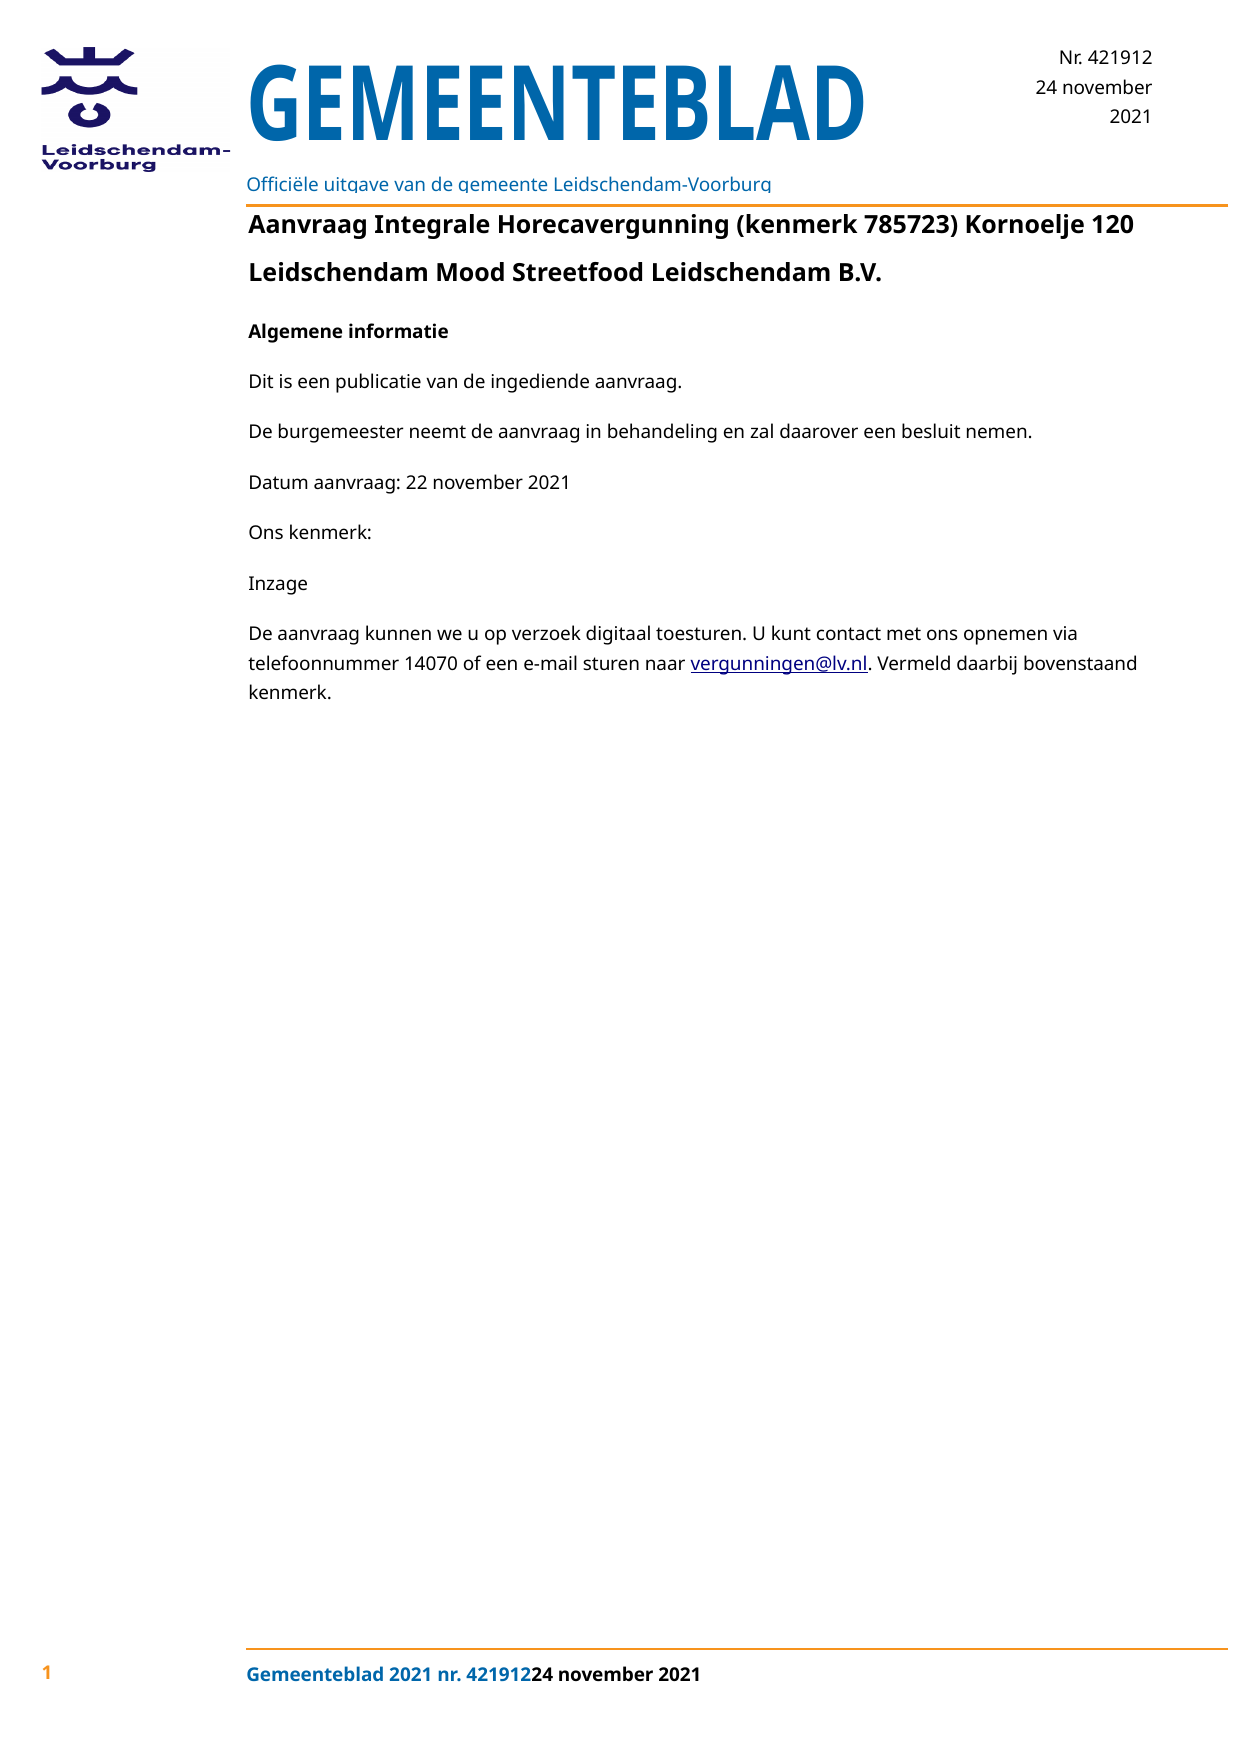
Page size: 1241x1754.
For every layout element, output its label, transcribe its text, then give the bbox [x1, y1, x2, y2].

text Aanvraag Integrale Horecavergunning (kenmerk 785723) Kornoelje 120 Leidschendam Mood Streetfood Leidschendam B.V. [248, 207, 1152, 288]
text Ons kenmerk: [248, 519, 1152, 545]
text De burgemeester neemt de aanvraag in behandeling en zal daarover een besluit nemen. [248, 419, 1152, 444]
text De aanvraag kunnen we u op verzoek digitaal toesturen. U kunt contact met ons opnemen via telefoonnummer 14070 of een e-mail sturen naar vergunningen@lv.nl. Vermeld daarbij bovenstaand kenmerk. [248, 620, 1152, 705]
text Algemene informatie [248, 318, 1152, 344]
picture [41, 47, 231, 172]
text Dit is een publicatie van de ingediende aanvraag. [248, 368, 1152, 394]
text Inzage [248, 570, 1152, 596]
text Datum aanvraag: 22 november 2021 [248, 469, 1152, 495]
